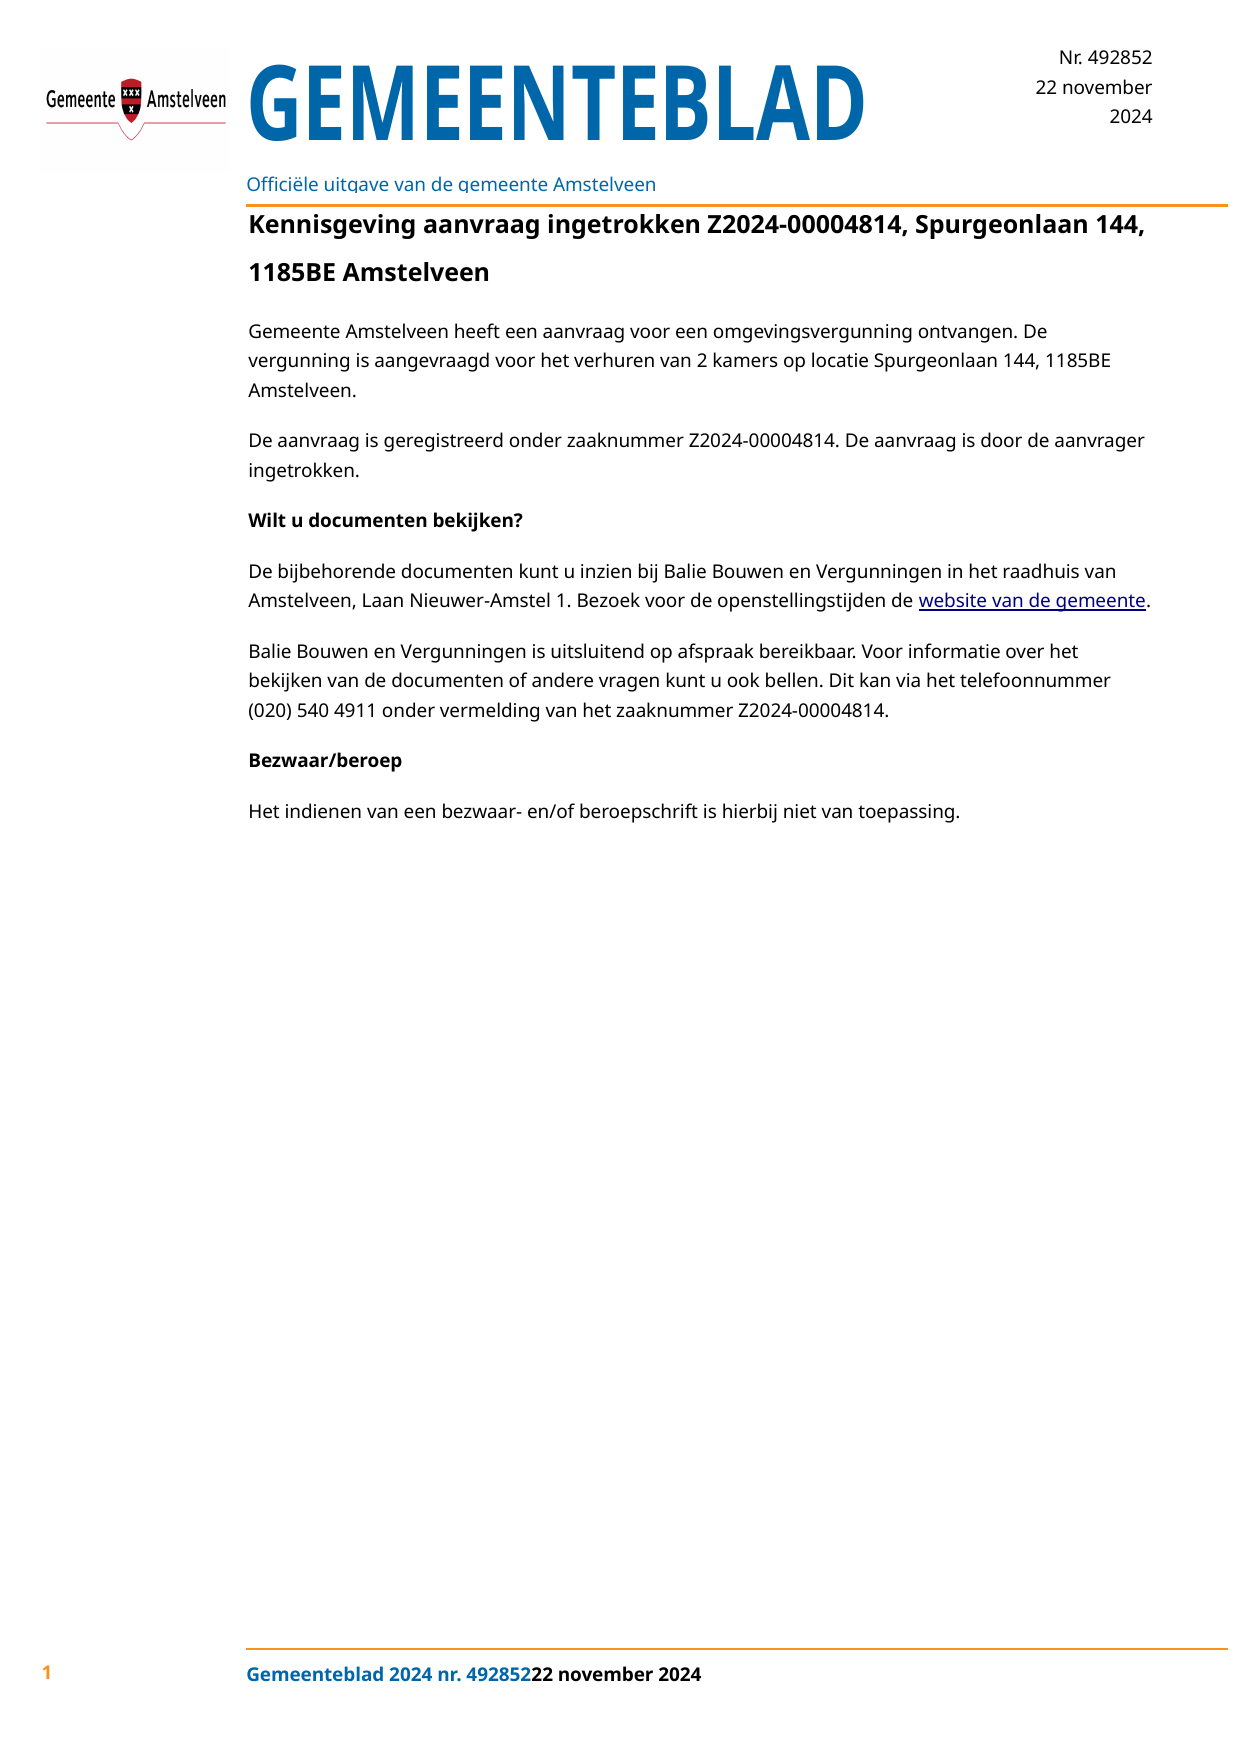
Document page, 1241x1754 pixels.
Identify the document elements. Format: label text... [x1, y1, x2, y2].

picture [41, 47, 231, 172]
text Kennisgeving aanvraag ingetrokken Z2024-00004814, Spurgeonlaan 144, 1185BE Amstelveen [248, 207, 1152, 288]
text Balie Bouwen en Vergunningen is uitsluitend op afspraak bereikbaar. Voor informatie over het bekijken van de documenten of andere vragen kunt u ook bellen. Dit kan via het telefoonnummer (020) 540 4911 onder vermelding van het zaaknummer Z2024-00004814. [248, 638, 1152, 723]
text Het indienen van een bezwaar- en/of beroepschrift is hierbij niet van toepassing. [248, 798, 1152, 824]
text Wilt u documenten bekijken? [248, 507, 1152, 533]
text De bijbehorende documenten kunt u inzien bij Balie Bouwen en Vergunningen in het raadhuis van Amstelveen, Laan Nieuwer-Amstel 1. Bezoek voor de openstellingstijden de website van de gemeente. [248, 558, 1152, 613]
text Gemeente Amstelveen heeft een aanvraag voor een omgevingsvergunning ontvangen. De vergunning is aangevraagd voor het verhuren van 2 kamers op locatie Spurgeonlaan 144, 1185BE Amstelveen. [248, 318, 1152, 403]
text De aanvraag is geregistreerd onder zaaknummer Z2024-00004814. De aanvraag is door de aanvrager ingetrokken. [248, 427, 1152, 483]
text Bezwaar/beroep [248, 747, 1152, 773]
